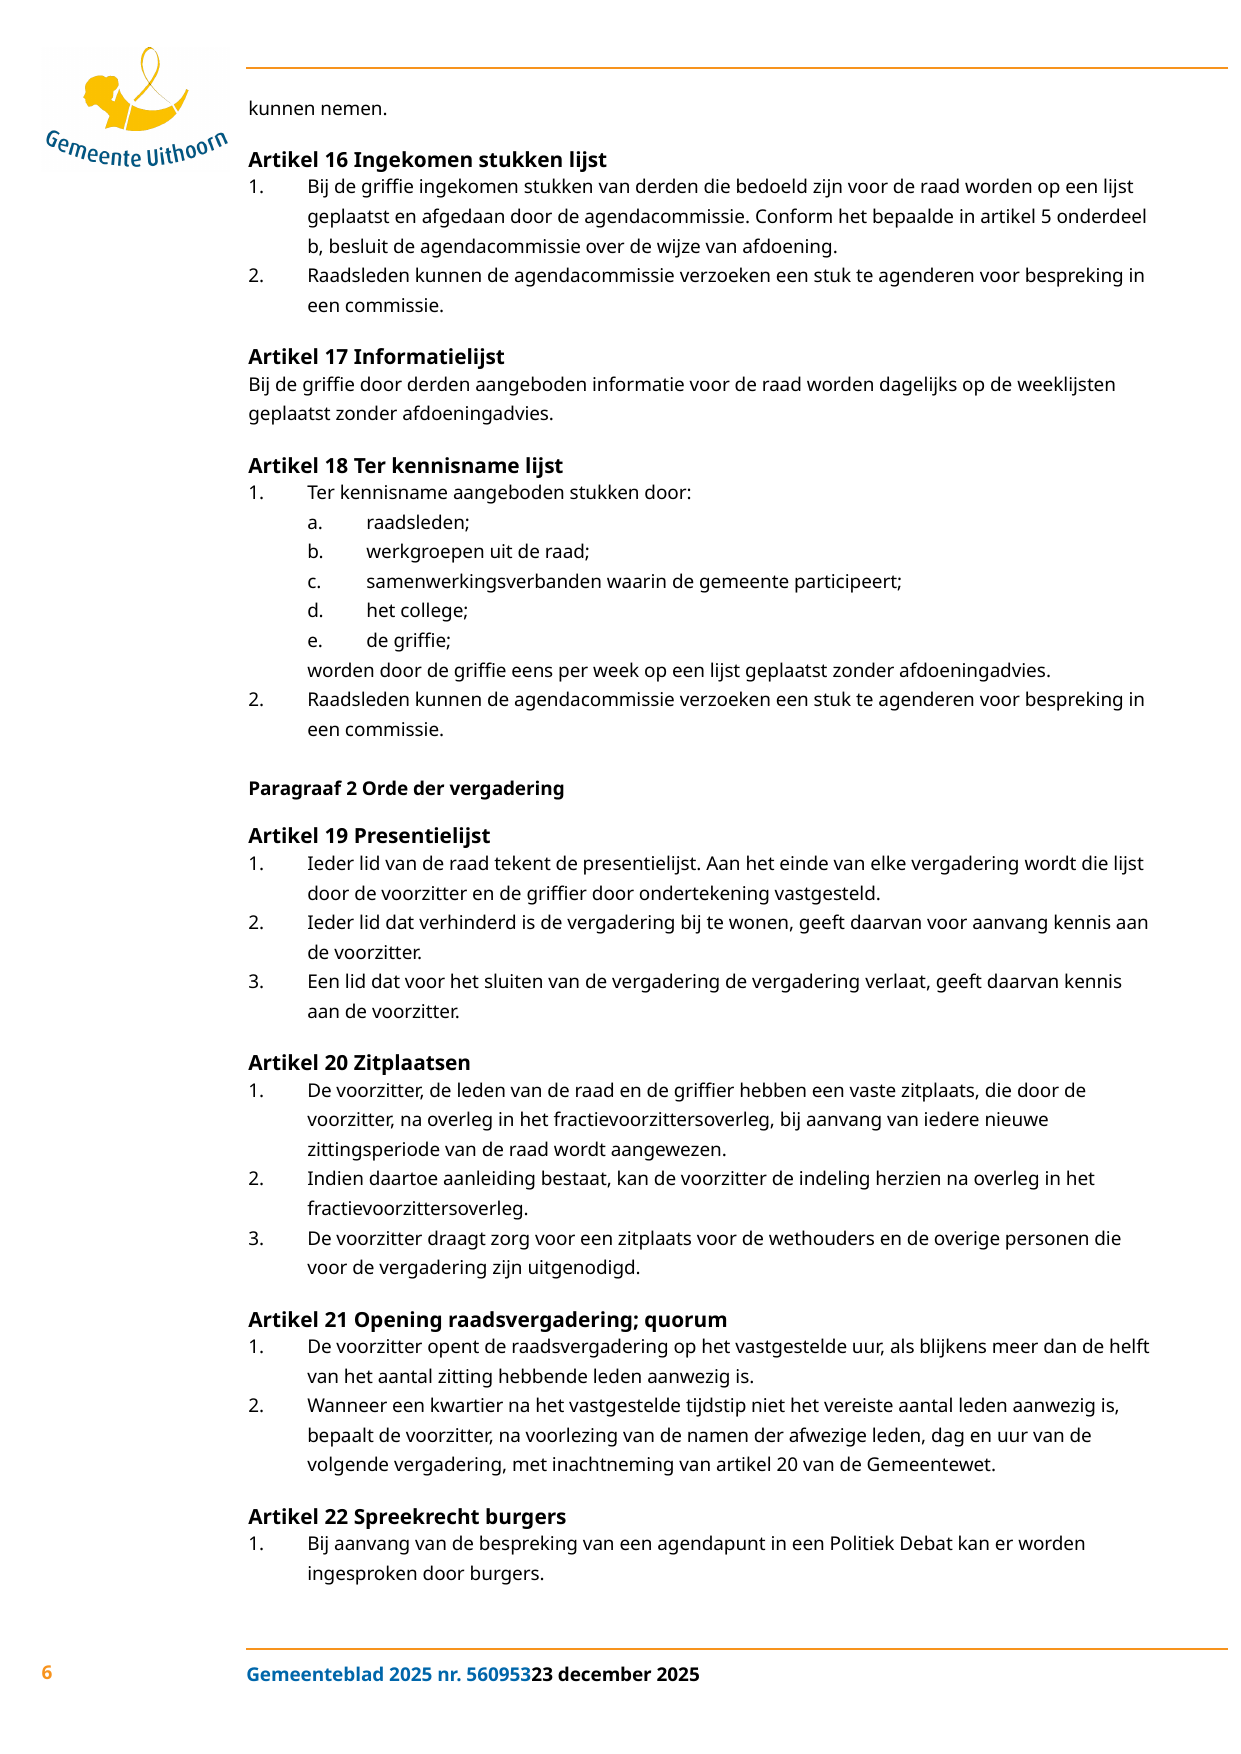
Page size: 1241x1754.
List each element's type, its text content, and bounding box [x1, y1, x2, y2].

list Raadsleden kunnen de agendacommissie verzoeken een stuk te agenderen voor bespreking in een commissie. [248, 686, 1152, 742]
list werkgroepen uit de raad; [307, 538, 1152, 564]
text Artikel 21 Opening raadsvergadering; quorum [248, 1305, 1152, 1333]
list Raadsleden kunnen de agendacommissie verzoeken een stuk te agenderen voor bespreking in een commissie. [248, 262, 1152, 318]
list Bij de griffie ingekomen stukken van derden die bedoeld zijn voor de raad worden op een lijst geplaatst en afgedaan door de agendacommissie. Conform het bepaalde in artikel 5 onderdeel b, besluit de agendacommissie over de wijze van afdoening. [248, 174, 1152, 258]
list Een lid dat voor het sluiten van de vergadering de vergadering verlaat, geeft daarvan kennis aan de voorzitter. [248, 968, 1152, 1024]
list Wanneer een kwartier na het vastgestelde tijdstip niet het vereiste aantal leden aanwezig is, bepaalt de voorzitter, na voorlezing van de namen der afwezige leden, dag en uur van de volgende vergadering, met inachtneming van artikel 20 van de Gemeentewet. [248, 1392, 1152, 1477]
list het college; [307, 598, 1152, 623]
list raadsleden; [307, 509, 1152, 534]
text Artikel 16 Ingekomen stukken lijst [248, 145, 1152, 174]
list Ieder lid van de raad tekent de presentielijst. Aan het einde van elke vergadering wordt die lijst door de voorzitter en de griffier door ondertekening vastgesteld. [248, 850, 1152, 905]
text Artikel 17 Informatielijst [248, 342, 1152, 371]
text Artikel 19 Presentielijst [248, 822, 1152, 850]
list Indien daartoe aanleiding bestaat, kan de voorzitter de indeling herzien na overleg in het fractievoorzittersoverleg. [248, 1166, 1152, 1221]
text Paragraaf 2 Orde der vergadering [248, 775, 1152, 801]
list De voorzitter opent de raadsvergadering op het vastgestelde uur, als blijkens meer dan de helft van het aantal zitting hebbende leden aanwezig is. [248, 1333, 1152, 1388]
list samenwerkingsverbanden waarin de gemeente participeert; [307, 568, 1152, 594]
text kunnen nemen. [248, 95, 1152, 121]
text Artikel 22 Spreekrecht burgers [248, 1502, 1152, 1530]
list de griffie; [307, 627, 1152, 653]
list Ter kennisname aangeboden stukken door: [248, 479, 1152, 505]
list De voorzitter, de leden van de raad en de griffier hebben een vaste zitplaats, die door de voorzitter, na overleg in het fractievoorzittersoverleg, bij aanvang van iedere nieuwe zittingsperiode van de raad wordt aangewezen. [248, 1077, 1152, 1162]
text Bij de griffie door derden aangeboden informatie voor de raad worden dagelijks op de weeklijsten geplaatst zonder afdoeningadvies. [248, 371, 1152, 426]
list Bij aanvang van de bespreking van een agendapunt in een Politiek Debat kan er worden ingesproken door burgers. [248, 1530, 1152, 1586]
list De voorzitter draagt zorg voor een zitplaats voor de wethouders en de overige personen die voor de vergadering zijn uitgenodigd. [248, 1225, 1152, 1280]
text Artikel 20 Zitplaatsen [248, 1048, 1152, 1077]
list worden door de griffie eens per week op een lijst geplaatst zonder afdoeningadvies. [248, 657, 1152, 682]
list Ieder lid dat verhinderd is de vergadering bij te wonen, geeft daarvan voor aanvang kennis aan de voorzitter. [248, 909, 1152, 964]
picture [41, 47, 231, 172]
text Artikel 18 Ter kennisname lijst [248, 451, 1152, 479]
